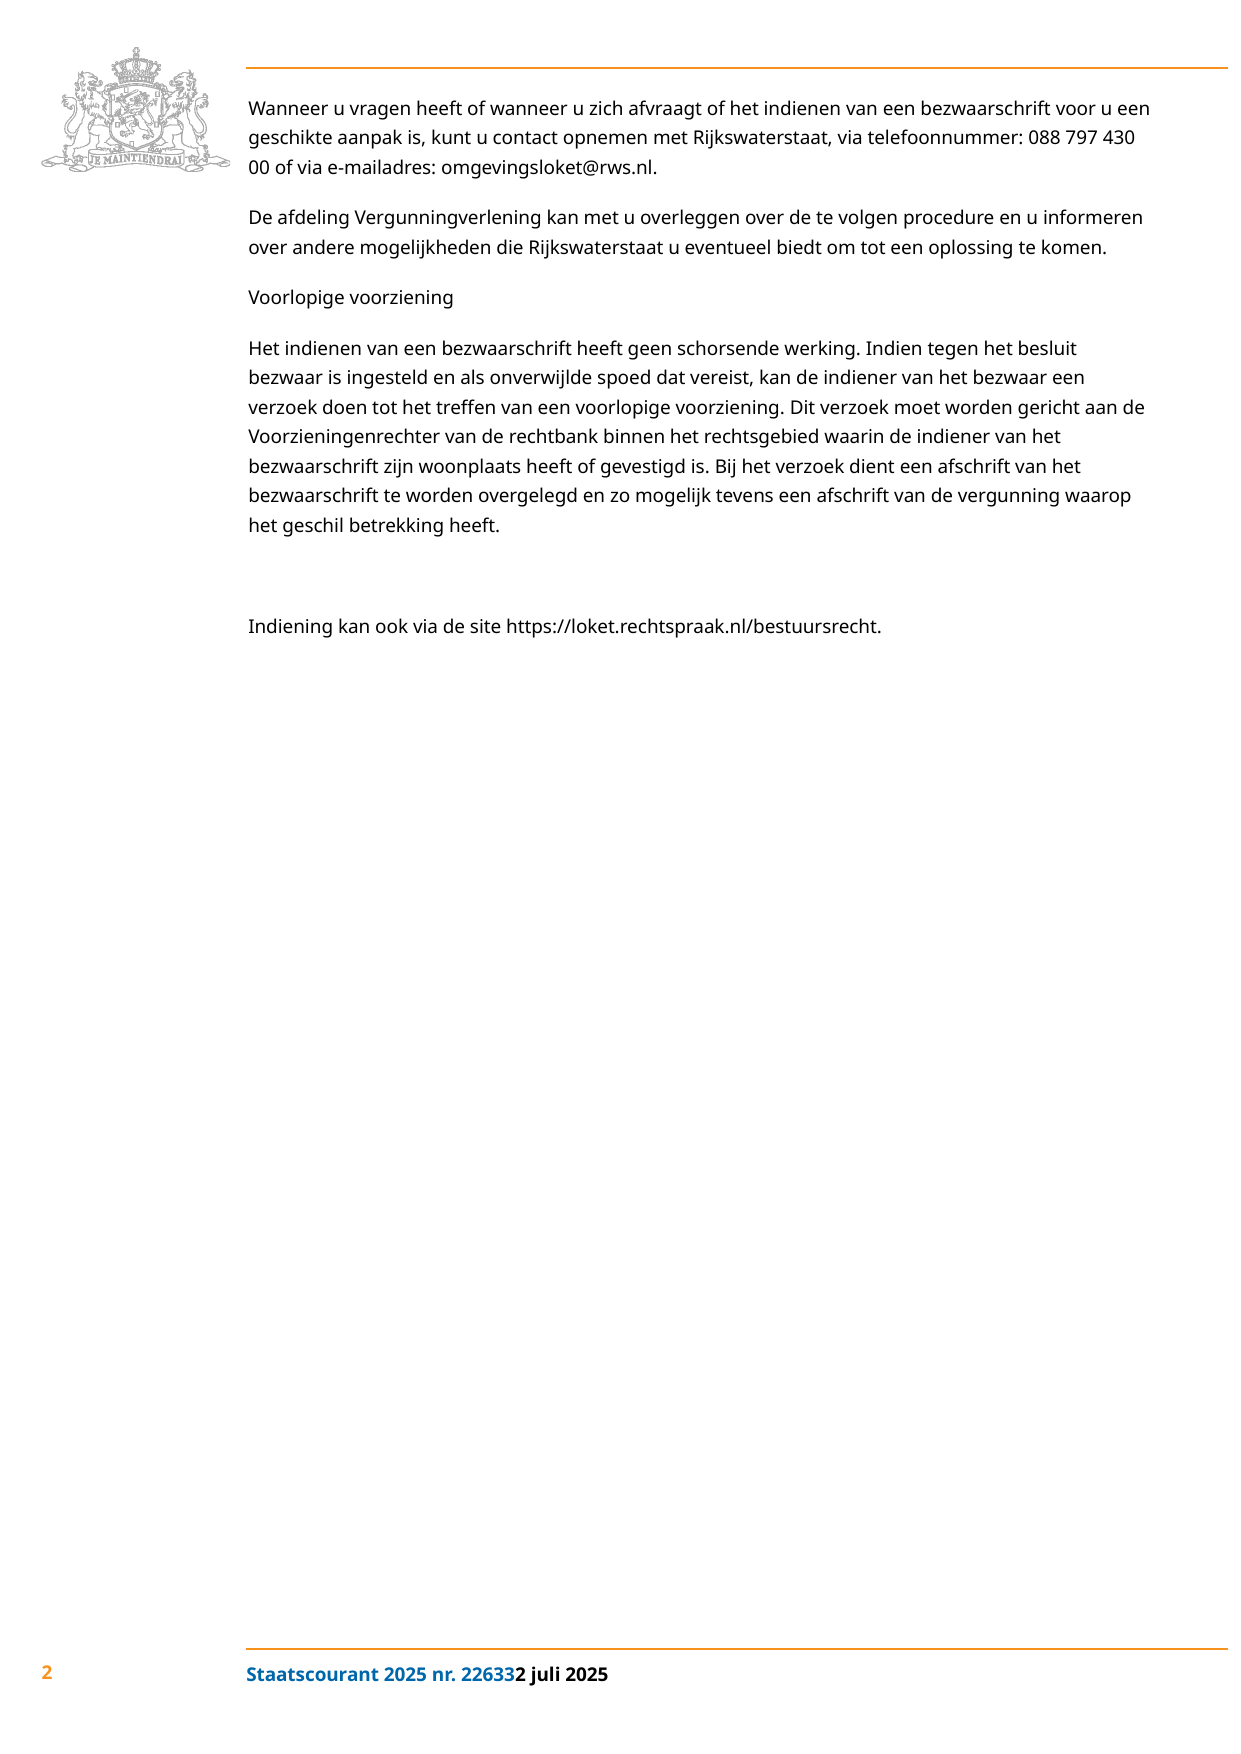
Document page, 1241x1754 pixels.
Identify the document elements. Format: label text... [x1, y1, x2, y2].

text De afdeling Vergunningverlening kan met u overleggen over de te volgen procedure en u informeren over andere mogelijkheden die Rijkswaterstaat u eventueel biedt om tot een oplossing te komen. [248, 204, 1152, 260]
picture [41, 47, 231, 172]
text Voorlopige voorziening [248, 284, 1152, 310]
text Het indienen van een bezwaarschrift heeft geen schorsende werking. Indien tegen het besluit bezwaar is ingesteld en als onverwijlde spoed dat vereist, kan de indiener van het bezwaar een verzoek doen tot het treffen van een voorlopige voorziening. Dit verzoek moet worden gericht aan de Voorzieningenrechter van de rechtbank binnen het rechtsgebied waarin de indiener van het bezwaarschrift zijn woonplaats heeft of gevestigd is. Bij het verzoek dient een afschrift van het bezwaarschrift te worden overgelegd en zo mogelijk tevens een afschrift van de vergunning waarop het geschil betrekking heeft. [248, 335, 1152, 538]
text Indiening kan ook via de site https://loket.rechtspraak.nl/bestuursrecht. [248, 613, 1152, 639]
text Wanneer u vragen heeft of wanneer u zich afvraagt of het indienen van een bezwaarschrift voor u een geschikte aanpak is, kunt u contact opnemen met Rijkswaterstaat, via telefoonnummer: 088 797 430 00 of via e-mailadres: omgevingsloket@rws.nl. [248, 95, 1152, 180]
